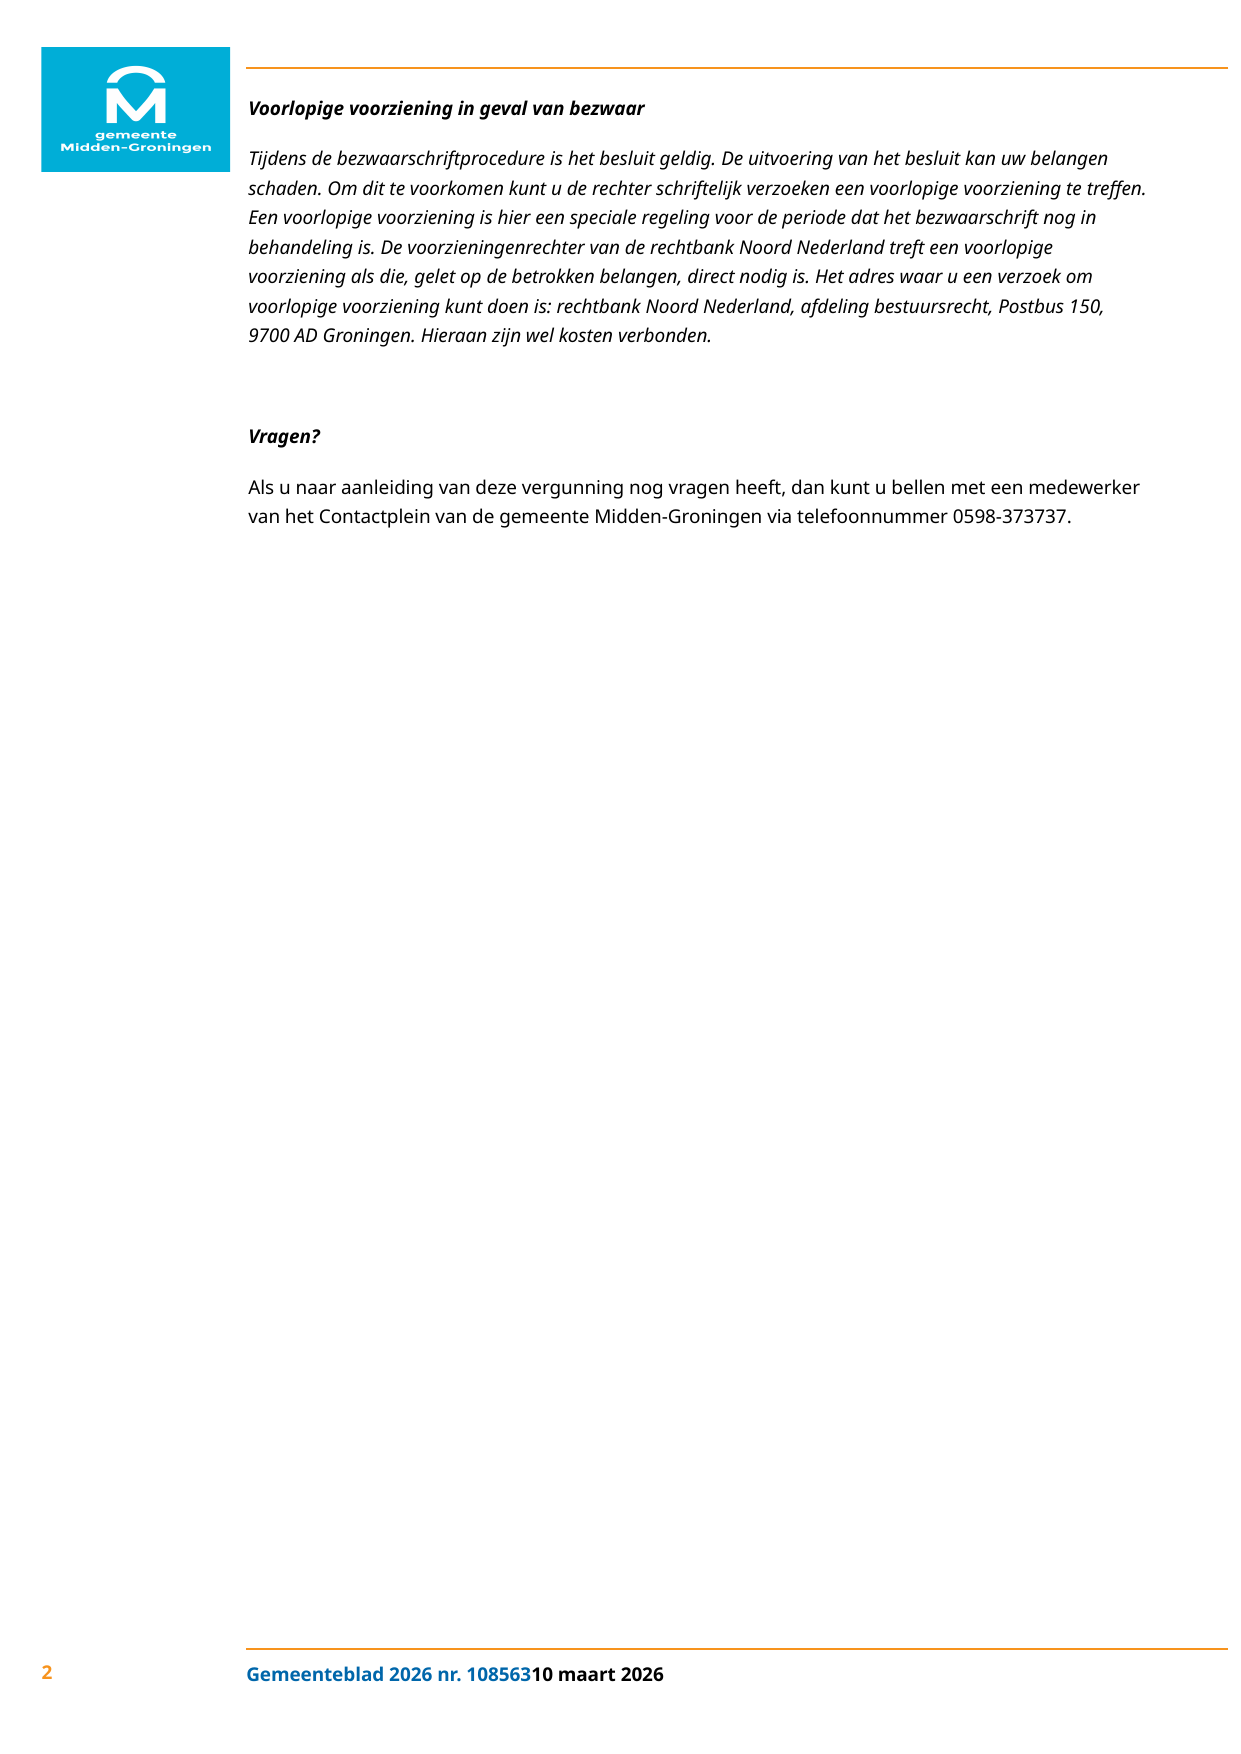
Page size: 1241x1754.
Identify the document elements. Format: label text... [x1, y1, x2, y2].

text Vragen? [248, 423, 1152, 449]
text Voorlopige voorziening in geval van bezwaar [248, 95, 1152, 121]
text Als u naar aanleiding van deze vergunning nog vragen heeft, dan kunt u bellen met een medewerker van het Contactplein van de gemeente Midden-Groningen via telefoonnummer 0598-373737. [248, 474, 1152, 529]
picture [107, 89, 165, 122]
picture [184, 146, 190, 153]
picture [108, 66, 164, 82]
text Tijdens de bezwaarschriftprocedure is het besluit geldig. De uitvoering van het besluit kan uw belangen schaden. Om dit te voorkomen kunt u de rechter schriftelijk verzoeken een voorlopige voorziening te treffen. Een voorlopige voorziening is hier een speciale regeling voor de periode dat het bezwaarschrift nog in behandeling is. De voorzieningenrechter van de rechtbank Noord Nederland treft een voorlopige voorziening als die, gelet op de betrokken belangen, direct nodig is. Het adres waar u een verzoek om voorlopige voorziening kunt doen is: rechtbank Noord Nederland, afdeling bestuursrecht, Postbus 150, 9700 AD Groningen. Hieraan zijn wel kosten verbonden. [248, 145, 1152, 348]
